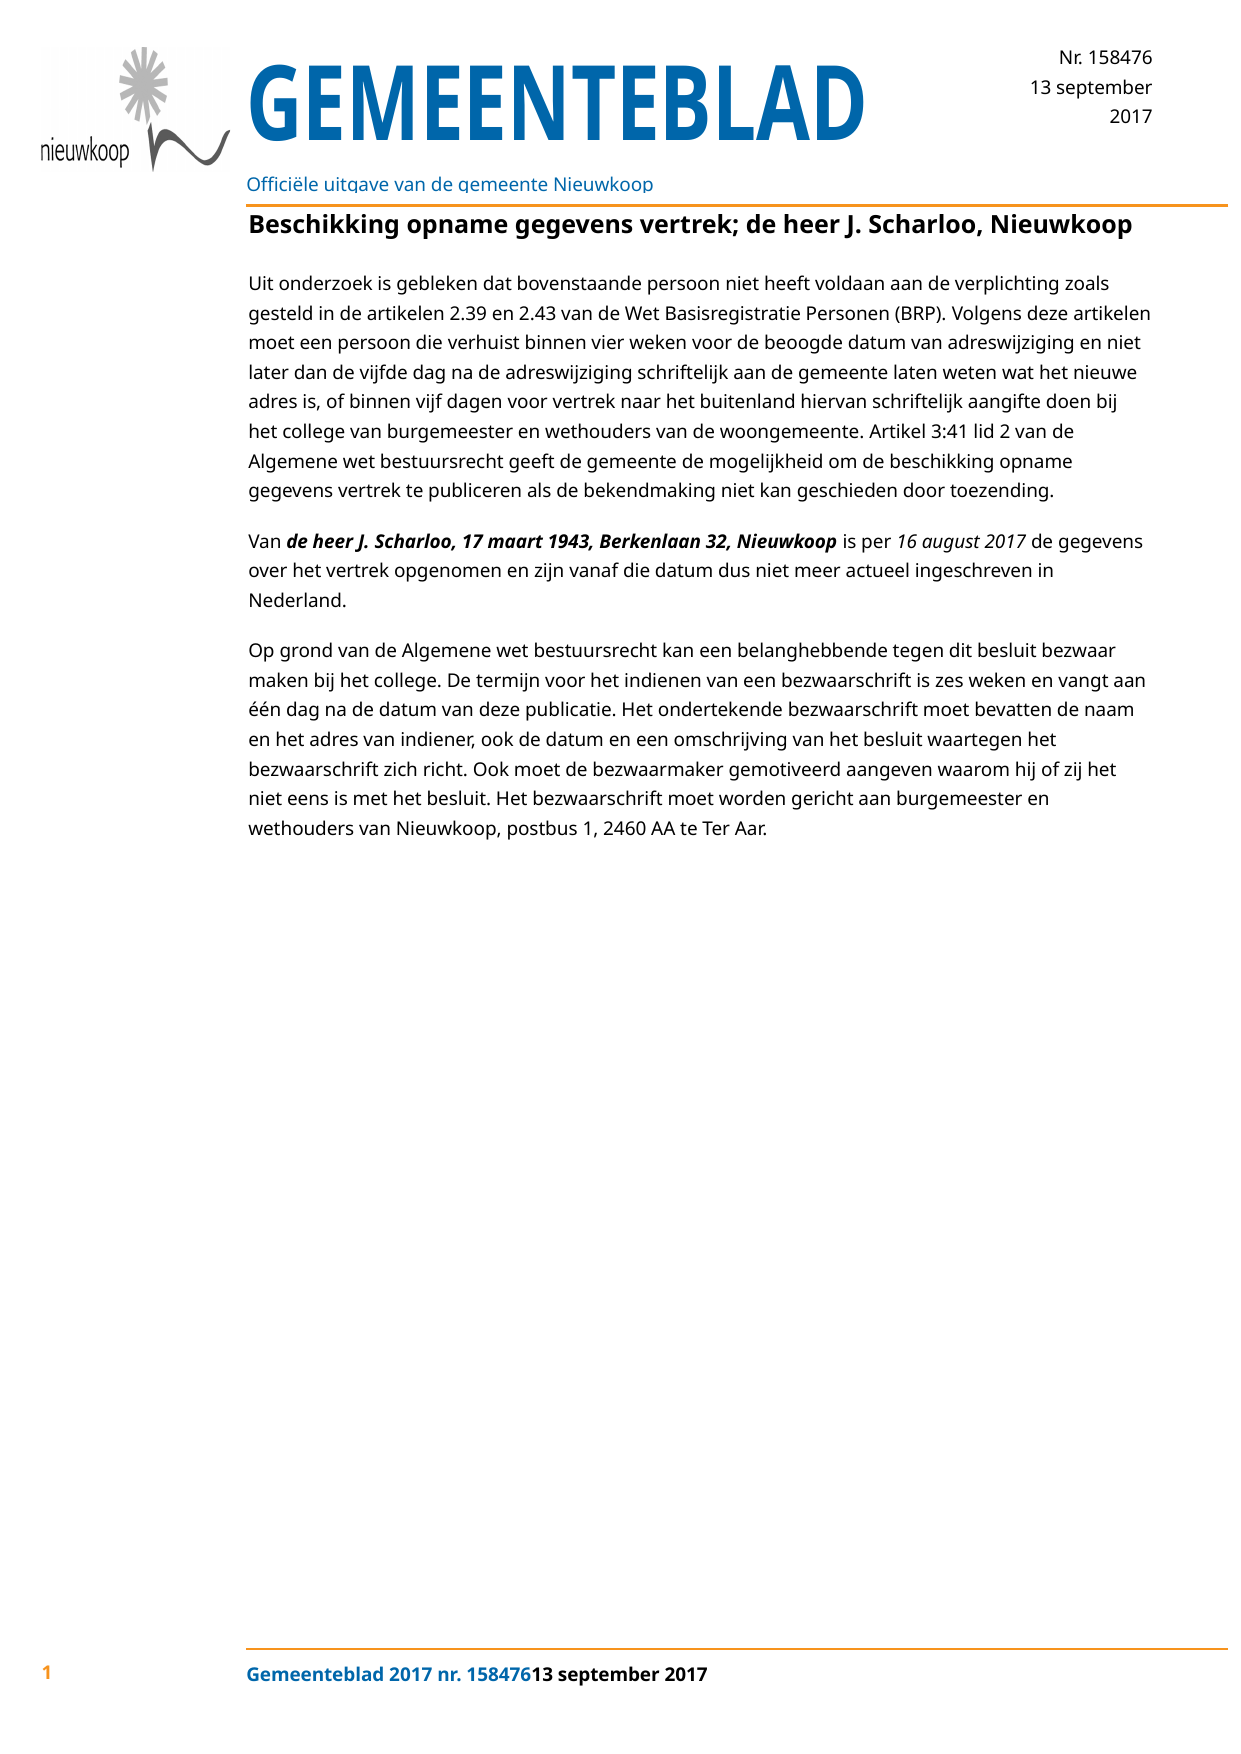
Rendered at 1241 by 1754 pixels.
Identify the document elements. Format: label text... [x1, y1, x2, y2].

text Van de heer J. Scharloo, 17 maart 1943, Berkenlaan 32, Nieuwkoop is per 16 august 2017 de gegevens over het vertrek opgenomen en zijn vanaf die datum dus niet meer actueel ingeschreven in Nederland. [248, 528, 1152, 613]
text Op grond van de Algemene wet bestuursrecht kan een belanghebbende tegen dit besluit bezwaar maken bij het college. De termijn voor het indienen van een bezwaarschrift is zes weken en vangt aan één dag na de datum van deze publicatie. Het ondertekende bezwaarschrift moet bevatten de naam en het adres van indiener, ook de datum en een omschrijving van het besluit waartegen het bezwaarschrift zich richt. Ook moet de bezwaarmaker gemotiveerd aangeven waarom hij of zij het niet eens is met het besluit. Het bezwaarschrift moet worden gericht aan burgemeester en wethouders van Nieuwkoop, postbus 1, 2460 AA te Ter Aar. [248, 637, 1152, 841]
text Beschikking opname gegevens vertrek; de heer J. Scharloo, Nieuwkoop [248, 207, 1152, 241]
text Uit onderzoek is gebleken dat bovenstaande persoon niet heeft voldaan aan de verplichting zoals gesteld in de artikelen 2.39 en 2.43 van de Wet Basisregistratie Personen (BRP). Volgens deze artikelen moet een persoon die verhuist binnen vier weken voor de beoogde datum van adreswijziging en niet later dan de vijfde dag na de adreswijziging schriftelijk aan de gemeente laten weten wat het nieuwe adres is, of binnen vijf dagen voor vertrek naar het buitenland hiervan schriftelijk aangifte doen bij het college van burgemeester en wethouders van de woongemeente. Artikel 3:41 lid 2 van de Algemene wet bestuursrecht geeft de gemeente de mogelijkheid om de beschikking opname gegevens vertrek te publiceren als de bekendmaking niet kan geschieden door toezending. [248, 270, 1152, 503]
picture [41, 47, 231, 172]
